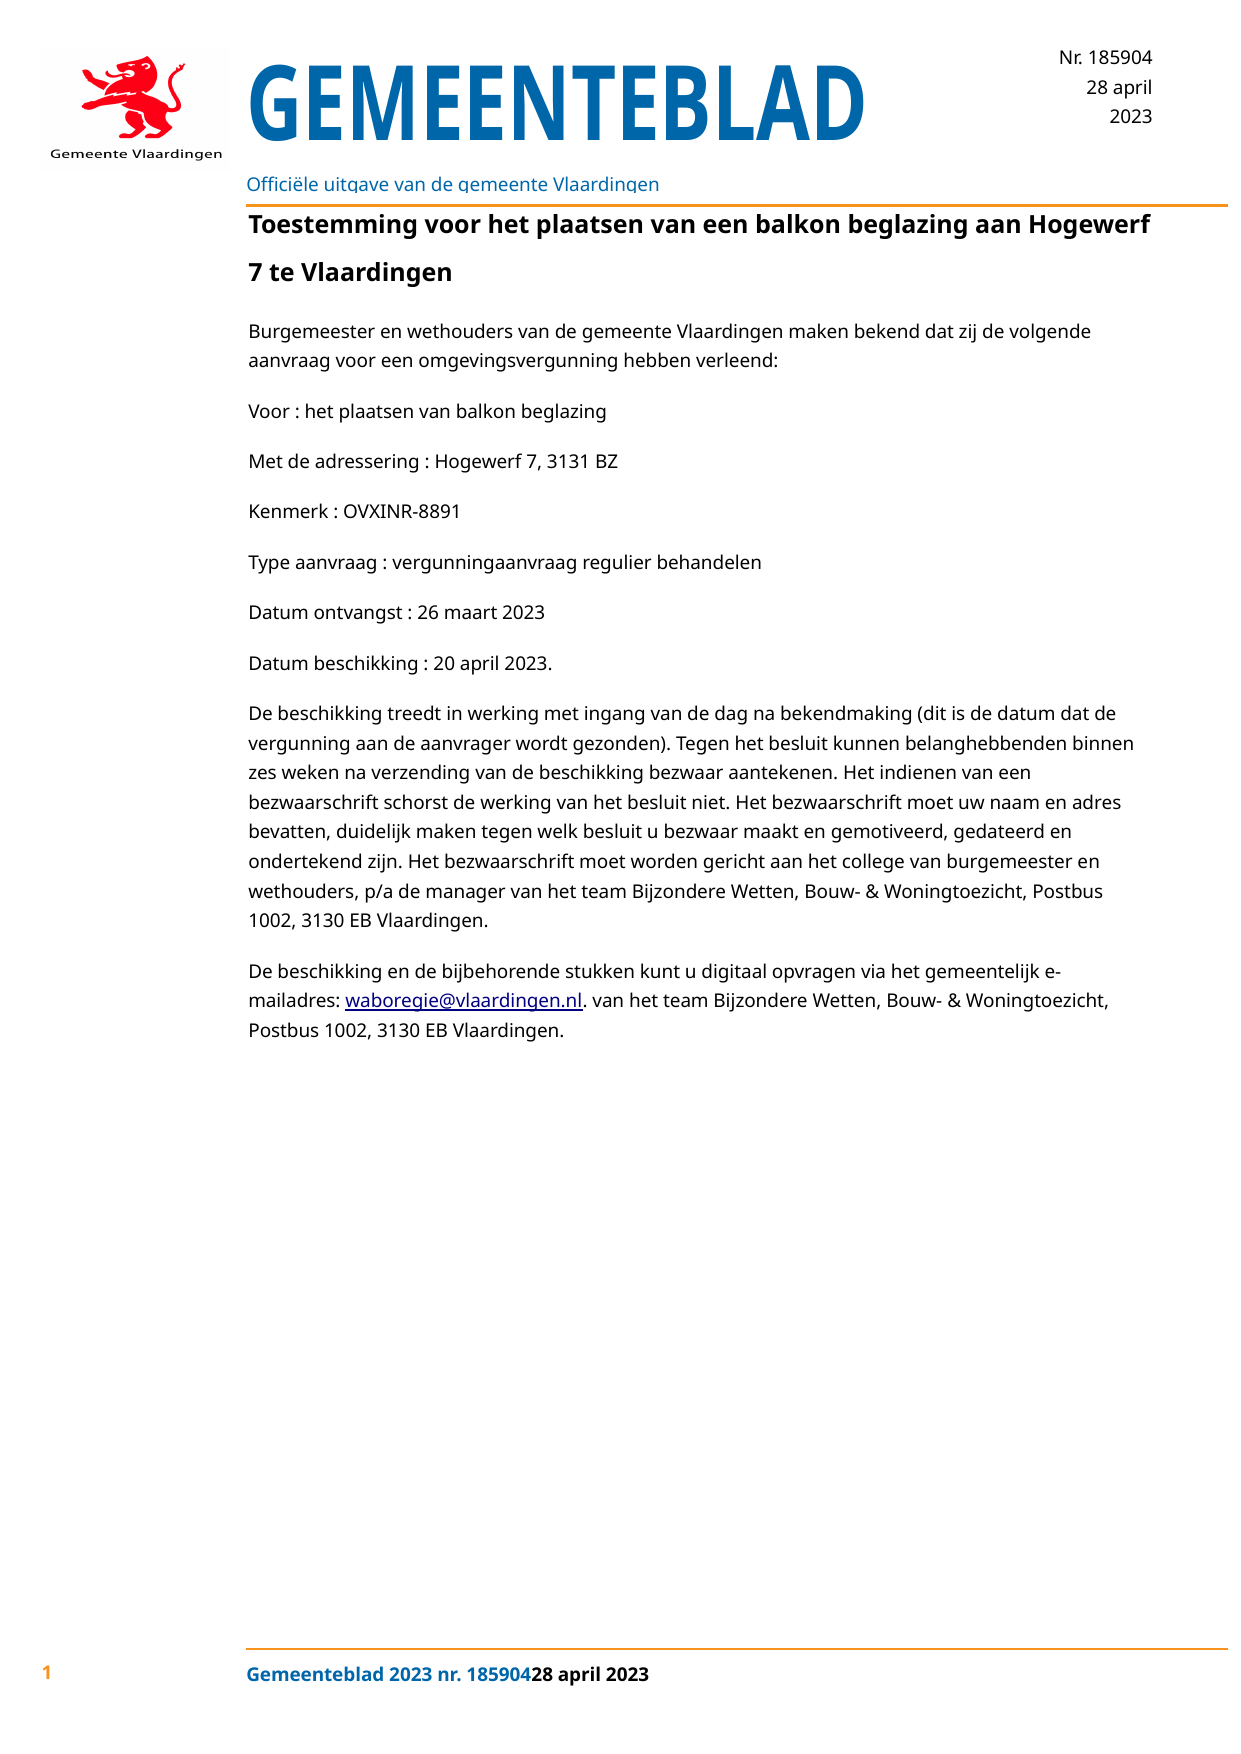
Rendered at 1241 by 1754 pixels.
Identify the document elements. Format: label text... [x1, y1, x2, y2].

text Datum ontvangst : 26 maart 2023 [248, 599, 1152, 625]
text Toestemming voor het plaatsen van een balkon beglazing aan Hogewerf 7 te Vlaardingen [248, 207, 1152, 288]
text De beschikking treedt in werking met ingang van de dag na bekendmaking (dit is de datum dat de vergunning aan de aanvrager wordt gezonden). Tegen het besluit kunnen belanghebbenden binnen zes weken na verzending van de beschikking bezwaar aantekenen. Het indienen van een bezwaarschrift schorst de werking van het besluit niet. Het bezwaarschrift moet uw naam en adres bevatten, duidelijk maken tegen welk besluit u bezwaar maakt en gemotiveerd, gedateerd en ondertekend zijn. Het bezwaarschrift moet worden gericht aan het college van burgemeester en wethouders, p/a de manager van het team Bijzondere Wetten, Bouw- & Woningtoezicht, Postbus 1002, 3130 EB Vlaardingen. [248, 700, 1152, 933]
text De beschikking en de bijbehorende stukken kunt u digitaal opvragen via het gemeentelijk e-mailadres: waboregie@vlaardingen.nl. van het team Bijzondere Wetten, Bouw- & Woningtoezicht, Postbus 1002, 3130 EB Vlaardingen. [248, 958, 1152, 1043]
text Type aanvraag : vergunningaanvraag regulier behandelen [248, 549, 1152, 575]
text Voor : het plaatsen van balkon beglazing [248, 398, 1152, 424]
text Kenmerk : OVXINR-8891 [248, 499, 1152, 524]
text Burgemeester en wethouders van de gemeente Vlaardingen maken bekend dat zij de volgende aanvraag voor een omgevingsvergunning hebben verleend: [248, 318, 1152, 373]
picture [41, 47, 231, 172]
text Met de adressering : Hogewerf 7, 3131 BZ [248, 448, 1152, 474]
text Datum beschikking : 20 april 2023. [248, 650, 1152, 676]
